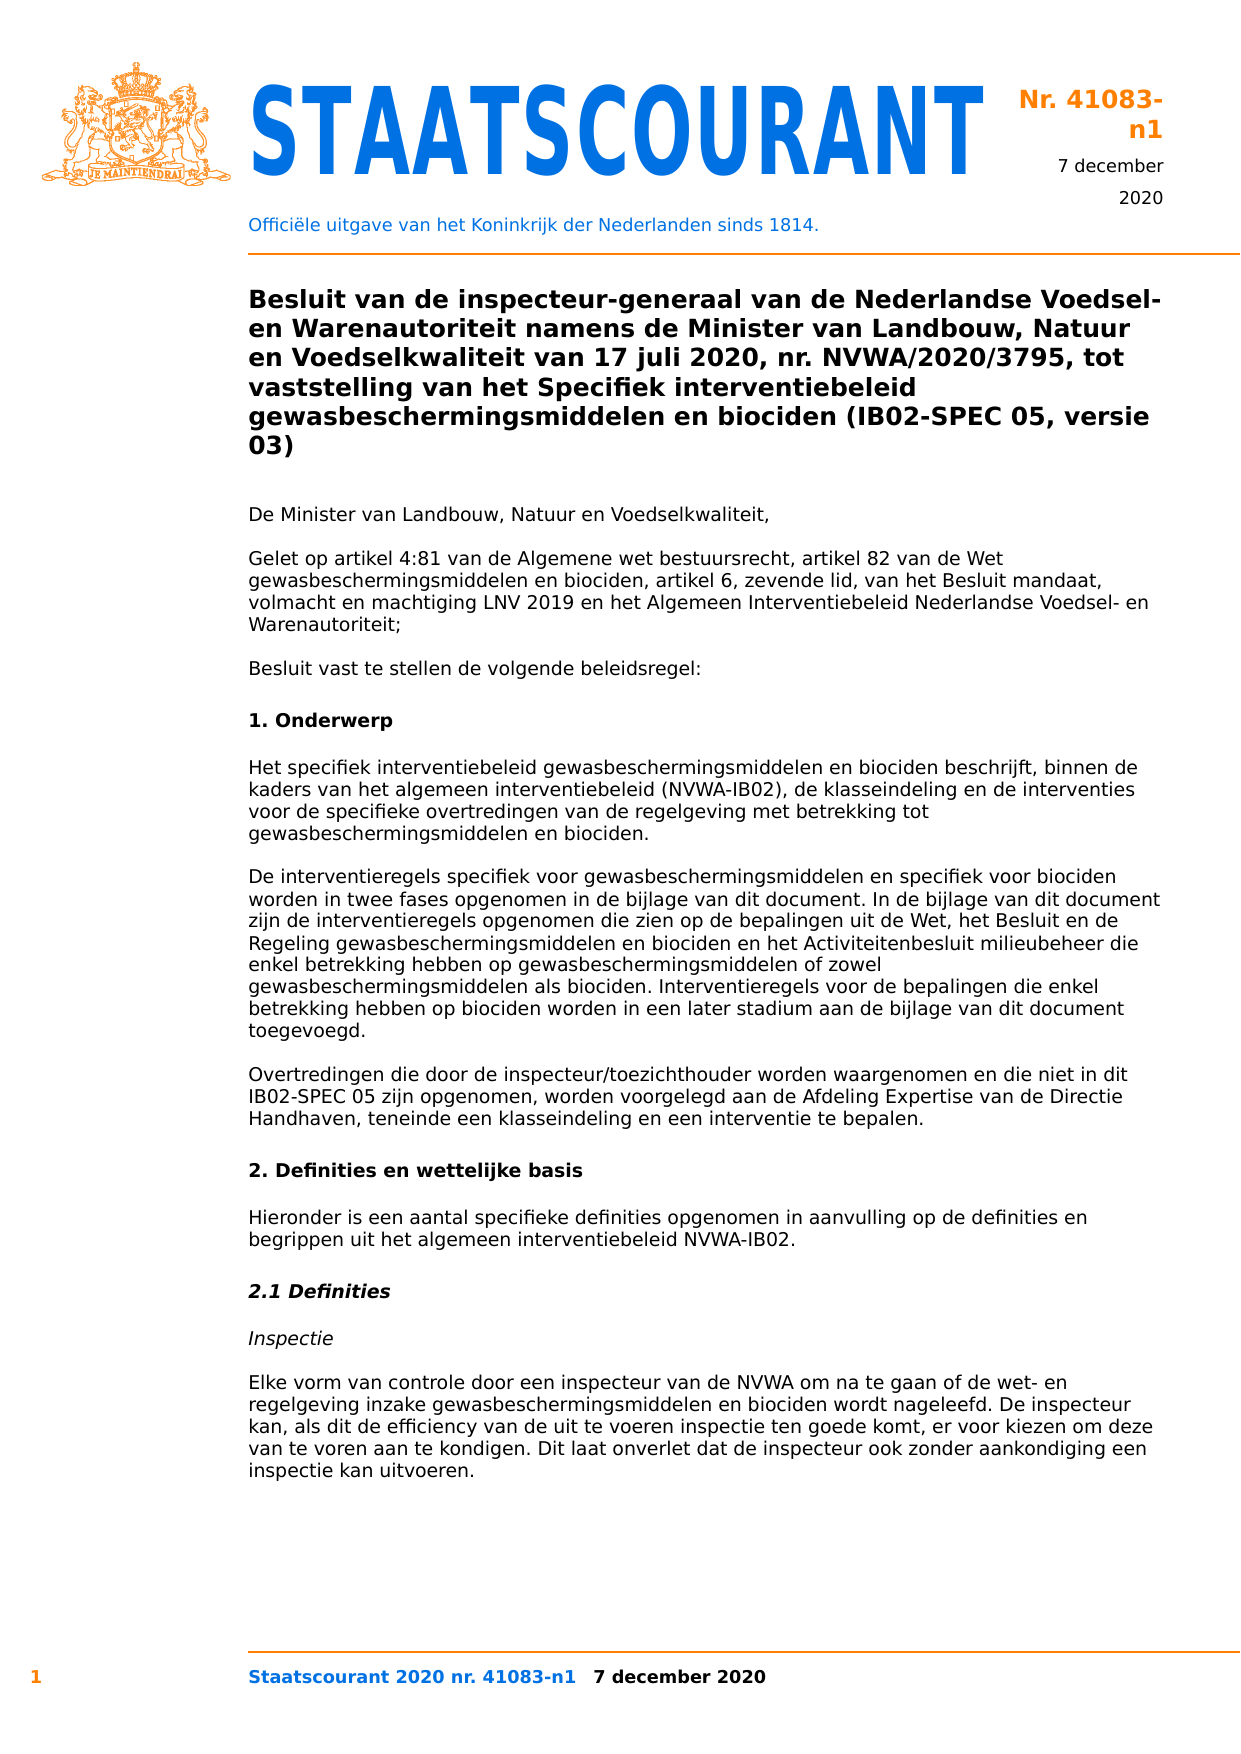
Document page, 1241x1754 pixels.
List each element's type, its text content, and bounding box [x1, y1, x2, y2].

text Het specifiek interventiebeleid gewasbeschermingsmiddelen en biociden beschrijft, binnen de kaders van het algemeen interventiebeleid (NVWA-IB02), de klasseindeling en de interventies voor de specifieke overtredingen van de regelgeving met betrekking tot gewasbeschermingsmiddelen en biociden. [248, 757, 1163, 844]
table_header [25, 62, 248, 253]
text Overtredingen die door de inspecteur/toezichthouder worden waargenomen en die niet in dit IB02-SPEC 05 zijn opgenomen, worden voorgelegd aan de Afdeling Expertise van de Directie Handhaven, teneinde een klasseindeling en een interventie te bepalen. [248, 1064, 1163, 1130]
text Elke vorm van controle door een inspecteur van de NVWA om na te gaan of de wet- en regelgeving inzake gewasbeschermingsmiddelen en biociden wordt nageleefd. De inspecteur kan, als dit de efficiency van de uit te voeren inspectie ten goede komt, er voor kiezen om deze van te voren aan te kondigen. Dit laat onverlet dat de inspecteur ook zonder aankondiging een inspectie kan uitvoeren. [248, 1372, 1163, 1482]
subtitle 1. Onderwerp [248, 710, 1163, 732]
subtitle 2. Definities en wettelijke basis [248, 1160, 1163, 1182]
text Besluit vast te stellen de volgende beleidsregel: [248, 658, 1163, 680]
picture [41, 62, 231, 186]
subtitle Besluit van de inspecteur-generaal van de Nederlandse Voedsel- en Warenautoriteit namens de Minister van Landbouw, Natuur en Voedselkwaliteit van 17 juli 2020, nr. NVWA/2020/3795, tot vaststelling van het Specifiek interventiebeleid gewasbeschermingsmiddelen en biociden (IB02-SPEC 05, versie 03) [248, 285, 1163, 460]
table_cell Officiële uitgave van het Koninkrijk der Nederlanden sinds 1814. [248, 215, 1240, 253]
subtitle Inspectie [248, 1328, 1163, 1350]
text De Minister van Landbouw, Natuur en Voedselkwaliteit, [248, 504, 1163, 526]
table_header STAATSCOURANT [248, 62, 998, 215]
table_cell 2020 [998, 183, 1240, 215]
text Gelet op artikel 4:81 van de Algemene wet bestuursrecht, artikel 82 van de Wet gewasbeschermingsmiddelen en biociden, artikel 6, zevende lid, van het Besluit mandaat, volmacht en machtiging LNV 2019 en het Algemeen Interventiebeleid Nederlandse Voedsel- en Warenautoriteit; [248, 548, 1163, 636]
table_header Nr. 41083-n1 [998, 62, 1240, 150]
table_cell 7 december [998, 150, 1240, 182]
text Hieronder is een aantal specifieke definities opgenomen in aanvulling op de definities en begrippen uit het algemeen interventiebeleid NVWA-IB02. [248, 1207, 1163, 1251]
text De interventieregels specifiek voor gewasbeschermingsmiddelen en specifiek voor biociden worden in twee fases opgenomen in de bijlage van dit document. In de bijlage van dit document zijn de interventieregels opgenomen die zien op de bepalingen uit de Wet, het Besluit en de Regeling gewasbeschermingsmiddelen en biociden en het Activiteitenbesluit milieubeheer die enkel betrekking hebben op gewasbeschermingsmiddelen of zowel gewasbeschermingsmiddelen als biociden. Interventieregels voor de bepalingen die enkel betrekking hebben op biociden worden in een later stadium aan de bijlage van dit document toegevoegd. [248, 866, 1163, 1042]
subtitle 2.1 Definities [248, 1281, 1163, 1303]
